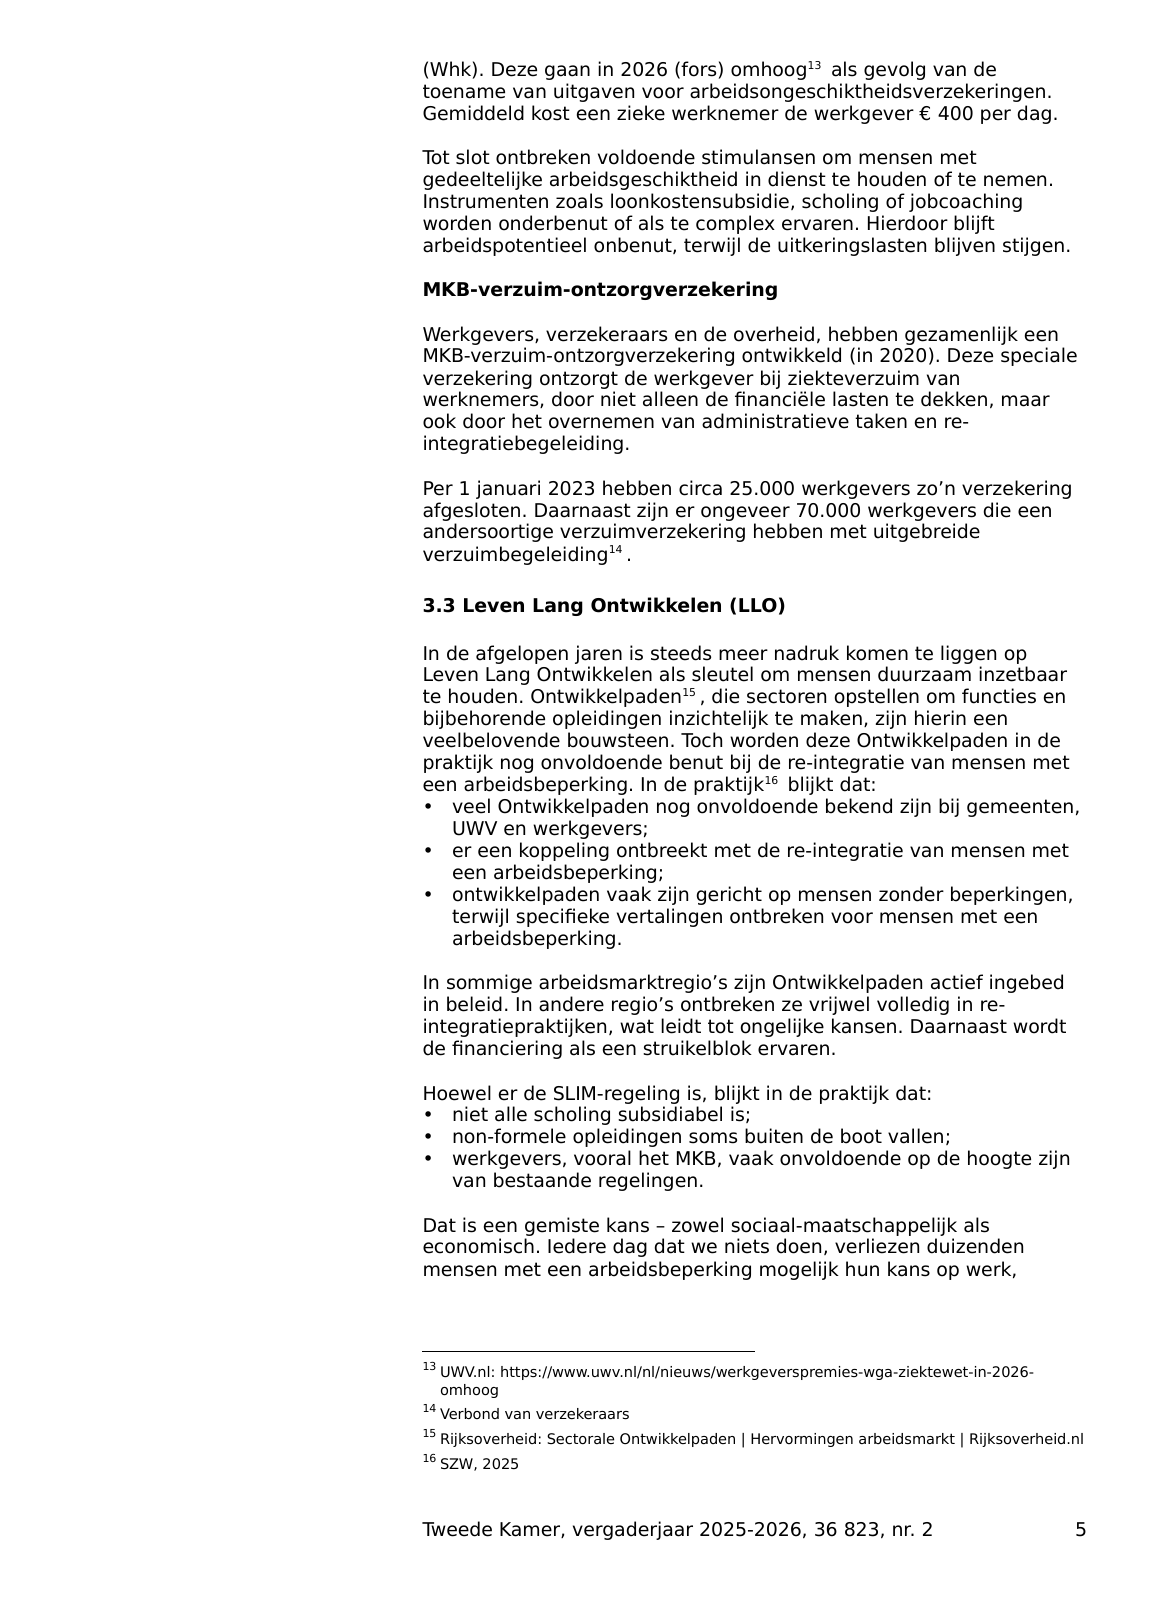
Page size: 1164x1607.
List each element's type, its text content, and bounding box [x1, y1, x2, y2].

text (Whk). Deze gaan in 2026 (fors) omhoog als gevolg van de toename van uitgaven voor arbeidsongeschiktheidsverzekeringen. Gemiddeld kost een zieke werknemer de werkgever € 400 per dag. [422, 59, 1087, 125]
text In sommige arbeidsmarktregio’s zijn Ontwikkelpaden actief ingebed in beleid. In andere regio’s ontbreken ze vrijwel volledig in re-integratiepraktijken, wat leidt tot ongelijke kansen. Daarnaast wordt de financiering als een struikelblok ervaren. [422, 972, 1087, 1060]
text • non-formele opleidingen soms buiten de boot vallen; [422, 1126, 1087, 1148]
text In de afgelopen jaren is steeds meer nadruk komen te liggen op Leven Lang Ontwikkelen als sleutel om mensen duurzaam inzetbaar te houden. Ontwikkelpaden, die sectoren opstellen om functies en bijbehorende opleidingen inzichtelijk te maken, zijn hierin een veelbelovende bouwsteen. Toch worden deze Ontwikkelpaden in de praktijk nog onvoldoende benut bij de re-integratie van mensen met een arbeidsbeperking. In de praktijk blijkt dat: [422, 642, 1087, 796]
subtitle MKB-verzuim-ontzorgverzekering [422, 279, 1087, 301]
text Tot slot ontbreken voldoende stimulansen om mensen met gedeeltelijke arbeidsgeschiktheid in dienst te houden of te nemen. Instrumenten zoals loonkostensubsidie, scholing of jobcoaching worden onderbenut of als te complex ervaren. Hierdoor blijft arbeidspotentieel onbenut, terwijl de uitkeringslasten blijven stijgen. [422, 147, 1087, 257]
text • veel Ontwikkelpaden nog onvoldoende bekend zijn bij gemeenten, UWV en werkgevers; [422, 796, 1087, 840]
text • er een koppeling ontbreekt met de re-integratie van mensen met een arbeidsbeperking; [422, 840, 1087, 884]
text SZW, 2025 [422, 1452, 1087, 1474]
text UWV.nl: https://www.uwv.nl/nl/nieuws/werkgeverspremies-wga-ziektewet-in-2026-omhoog [422, 1360, 1087, 1399]
text Per 1 januari 2023 hebben circa 25.000 werkgevers zo’n verzekering afgesloten. Daarnaast zijn er ongeveer 70.000 werkgevers die een andersoortige verzuimverzekering hebben met uitgebreide verzuimbegeleiding. [422, 477, 1087, 565]
text Rijksoverheid: Sectorale Ontwikkelpaden | Hervormingen arbeidsmarkt | Rijksoverheid.nl [422, 1427, 1087, 1449]
text Verbond van verzekeraars [422, 1402, 1087, 1424]
text Hoewel er de SLIM-regeling is, blijkt in de praktijk dat: [422, 1082, 1087, 1104]
subtitle 3.3 Leven Lang Ontwikkelen (LLO) [422, 595, 1087, 617]
text • ontwikkelpaden vaak zijn gericht op mensen zonder beperkingen, terwijl specifieke vertalingen ontbreken voor mensen met een arbeidsbeperking. [422, 884, 1087, 950]
text Werkgevers, verzekeraars en de overheid, hebben gezamenlijk een MKB-verzuim-ontzorgverzekering ontwikkeld (in 2020). Deze speciale verzekering ontzorgt de werkgever bij ziekteverzuim van werknemers, door niet alleen de financiële lasten te dekken, maar ook door het overnemen van administratieve taken en re-integratiebegeleiding. [422, 323, 1087, 455]
text • niet alle scholing subsidiabel is; [422, 1104, 1087, 1126]
text • werkgevers, vooral het MKB, vaak onvoldoende op de hoogte zijn van bestaande regelingen. [422, 1148, 1087, 1192]
text Dat is een gemiste kans – zowel sociaal-maatschappelijk als economisch. Iedere dag dat we niets doen, verliezen duizenden mensen met een arbeidsbeperking mogelijk hun kans op werk, [422, 1214, 1087, 1280]
